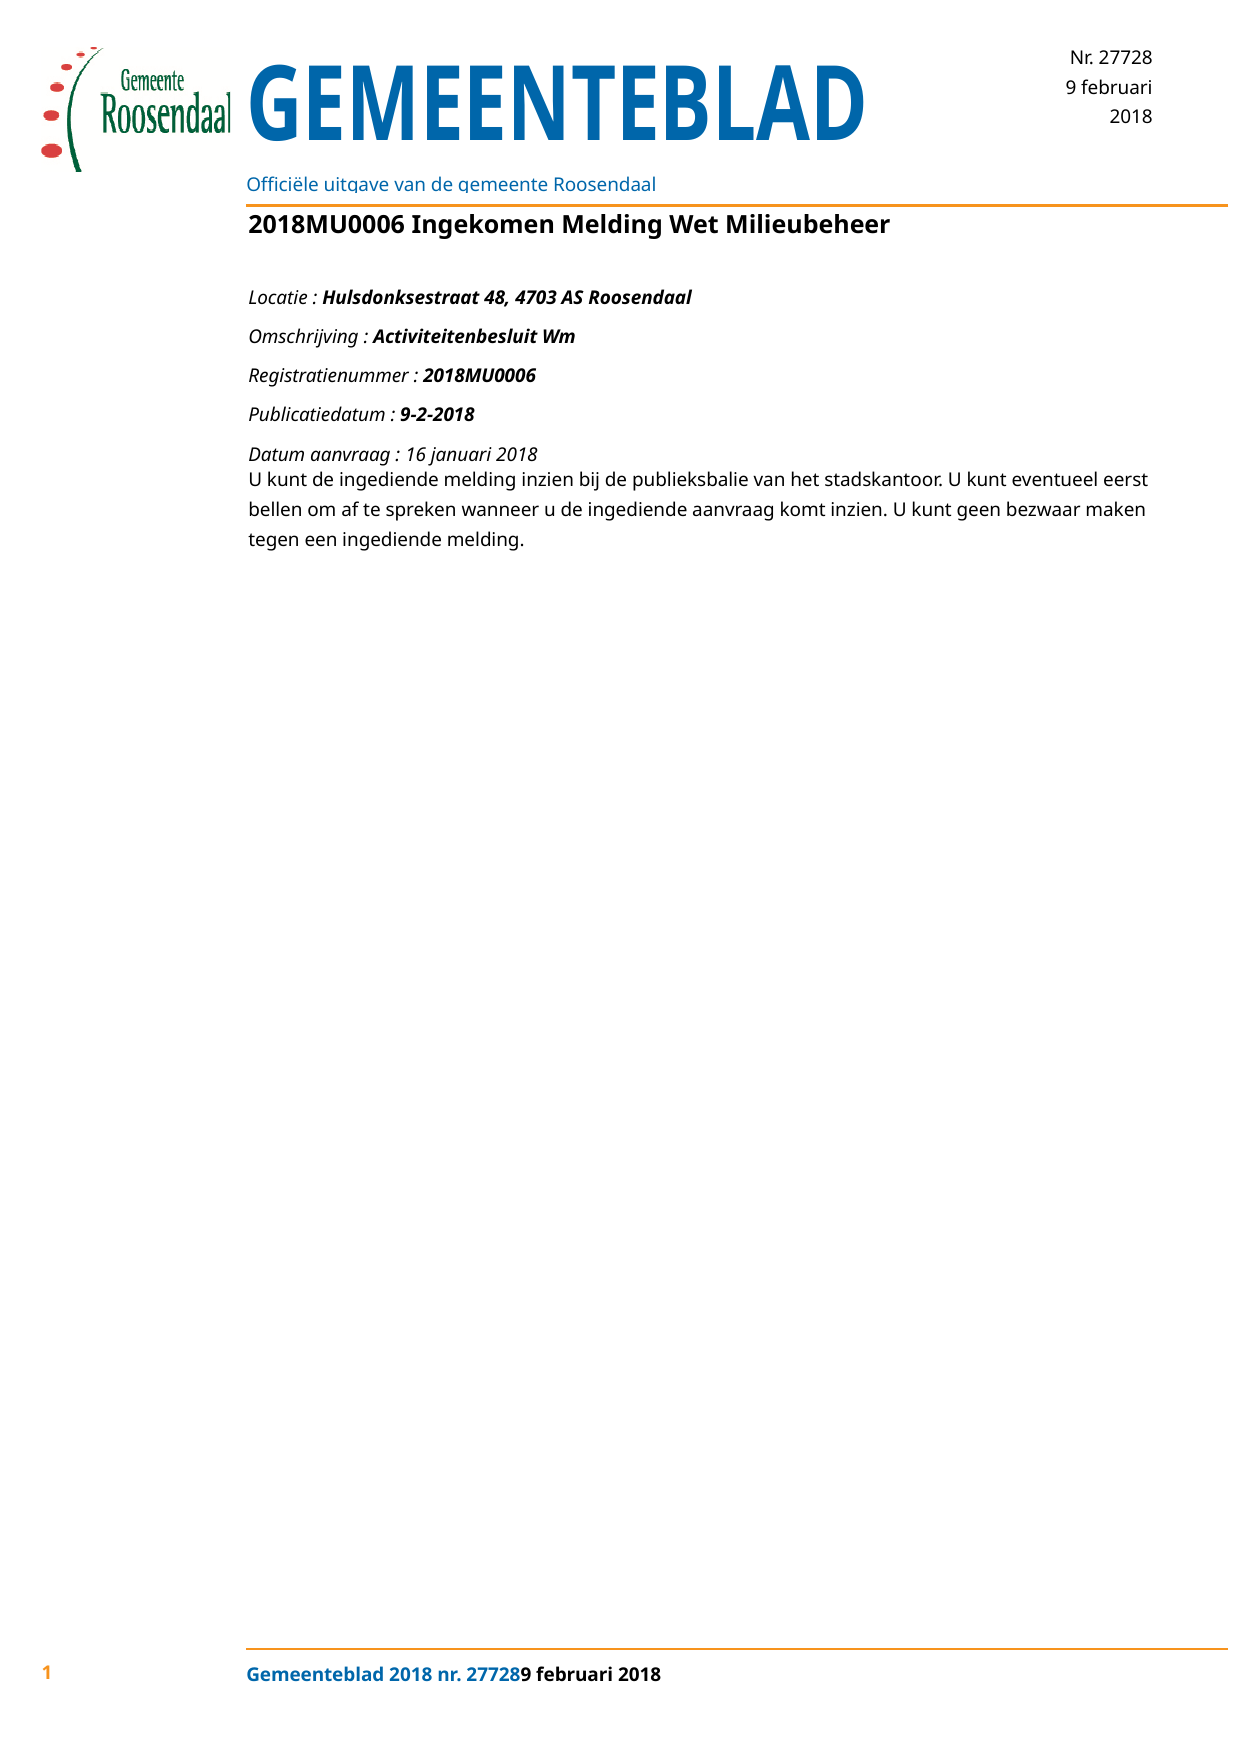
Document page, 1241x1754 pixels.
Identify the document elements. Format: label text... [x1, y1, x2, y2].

picture [41, 47, 231, 172]
text Registratienummer : 2018MU0006 [248, 362, 1152, 388]
text Omschrijving : Activiteitenbesluit Wm [248, 323, 1152, 349]
text U kunt de ingediende melding inzien bij de publieksbalie van het stadskantoor. U kunt eventueel eerst bellen om af te spreken wanneer u de ingediende aanvraag komt inzien. U kunt geen bezwaar maken tegen een ingediende melding. [248, 467, 1152, 552]
text 2018MU0006 Ingekomen Melding Wet Milieubeheer [248, 207, 1152, 241]
text Datum aanvraag : 16 januari 2018 [248, 441, 1152, 467]
text Publicatiedatum : 9-2-2018 [248, 402, 1152, 427]
text Locatie : Hulsdonksestraat 48, 4703 AS Roosendaal [248, 284, 1152, 309]
